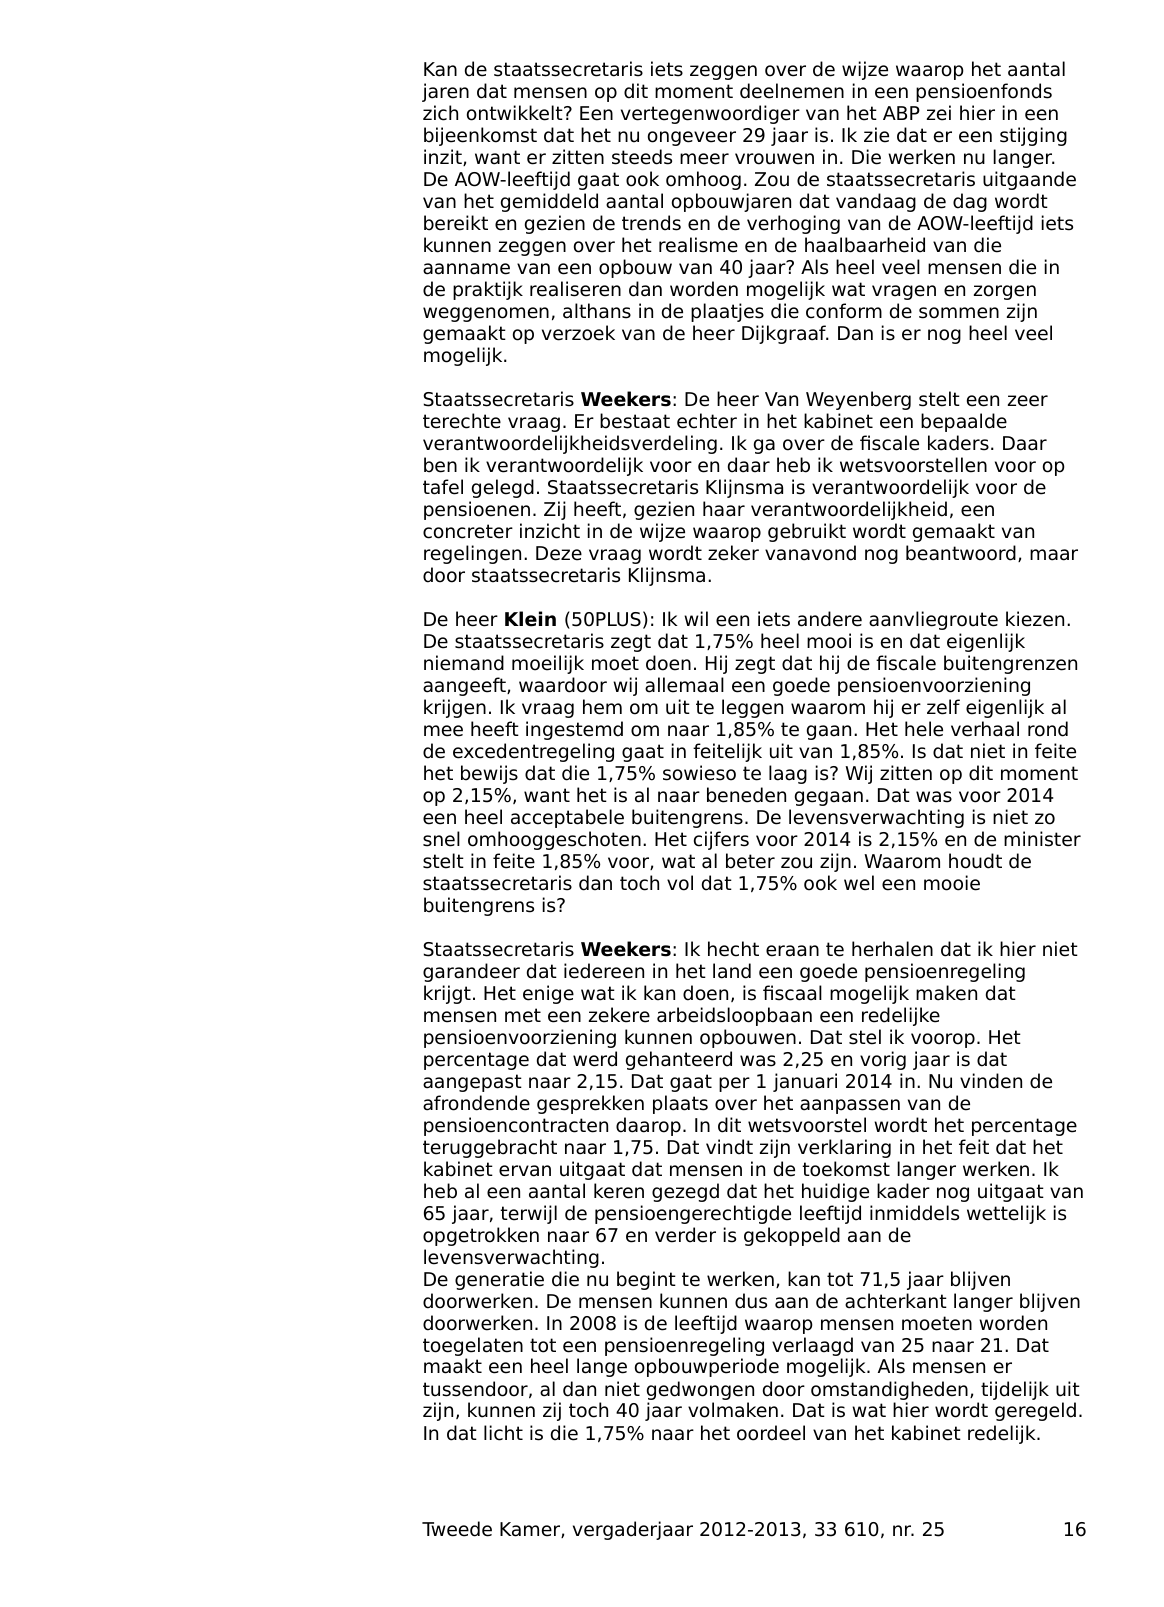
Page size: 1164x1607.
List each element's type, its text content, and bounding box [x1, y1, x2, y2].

text Kan de staatssecretaris iets zeggen over de wijze waarop het aantal jaren dat mensen op dit moment deelnemen in een pensioenfonds zich ontwikkelt? Een vertegenwoordiger van het ABP zei hier in een bijeenkomst dat het nu ongeveer 29 jaar is. Ik zie dat er een stijging inzit, want er zitten steeds meer vrouwen in. Die werken nu langer. De AOW-leeftijd gaat ook omhoog. Zou de staatssecretaris uitgaande van het gemiddeld aantal opbouwjaren dat vandaag de dag wordt bereikt en gezien de trends en de verhoging van de AOW-leeftijd iets kunnen zeggen over het realisme en de haalbaarheid van die aanname van een opbouw van 40 jaar? Als heel veel mensen die in de praktijk realiseren dan worden mogelijk wat vragen en zorgen weggenomen, althans in de plaatjes die conform de sommen zijn gemaakt op verzoek van de heer Dijkgraaf. Dan is er nog heel veel mogelijk. [422, 59, 1087, 367]
text De generatie die nu begint te werken, kan tot 71,5 jaar blijven doorwerken. De mensen kunnen dus aan de achterkant langer blijven doorwerken. In 2008 is de leeftijd waarop mensen moeten worden toegelaten tot een pensioenregeling verlaagd van 25 naar 21. Dat maakt een heel lange opbouwperiode mogelijk. Als mensen er tussendoor, al dan niet gedwongen door omstandigheden, tijdelijk uit zijn, kunnen zij toch 40 jaar volmaken. Dat is wat hier wordt geregeld. In dat licht is die 1,75% naar het oordeel van het kabinet redelijk. [422, 1268, 1087, 1444]
text De heer Klein (50PLUS): Ik wil een iets andere aanvliegroute kiezen. De staatssecretaris zegt dat 1,75% heel mooi is en dat eigenlijk niemand moeilijk moet doen. Hij zegt dat hij de fiscale buitengrenzen aangeeft, waardoor wij allemaal een goede pensioenvoorziening krijgen. Ik vraag hem om uit te leggen waarom hij er zelf eigenlijk al mee heeft ingestemd om naar 1,85% te gaan. Het hele verhaal rond de excedentregeling gaat in feitelijk uit van 1,85%. Is dat niet in feite het bewijs dat die 1,75% sowieso te laag is? Wij zitten op dit moment op 2,15%, want het is al naar beneden gegaan. Dat was voor 2014 een heel acceptabele buitengrens. De levensverwachting is niet zo snel omhooggeschoten. Het cijfers voor 2014 is 2,15% en de minister stelt in feite 1,85% voor, wat al beter zou zijn. Waarom houdt de staatssecretaris dan toch vol dat 1,75% ook wel een mooie buitengrens is? [422, 609, 1087, 917]
text Staatssecretaris Weekers: De heer Van Weyenberg stelt een zeer terechte vraag. Er bestaat echter in het kabinet een bepaalde verantwoordelijkheidsverdeling. Ik ga over de fiscale kaders. Daar ben ik verantwoordelijk voor en daar heb ik wetsvoorstellen voor op tafel gelegd. Staatssecretaris Klijnsma is verantwoordelijk voor de pensioenen. Zij heeft, gezien haar verantwoordelijkheid, een concreter inzicht in de wijze waarop gebruikt wordt gemaakt van regelingen. Deze vraag wordt zeker vanavond nog beantwoord, maar door staatssecretaris Klijnsma. [422, 389, 1087, 587]
text Staatssecretaris Weekers: Ik hecht eraan te herhalen dat ik hier niet garandeer dat iedereen in het land een goede pensioenregeling krijgt. Het enige wat ik kan doen, is fiscaal mogelijk maken dat mensen met een zekere arbeidsloopbaan een redelijke pensioenvoorziening kunnen opbouwen. Dat stel ik voorop. Het percentage dat werd gehanteerd was 2,25 en vorig jaar is dat aangepast naar 2,15. Dat gaat per 1 januari 2014 in. Nu vinden de afrondende gesprekken plaats over het aanpassen van de pensioencontracten daarop. In dit wetsvoorstel wordt het percentage teruggebracht naar 1,75. Dat vindt zijn verklaring in het feit dat het kabinet ervan uitgaat dat mensen in de toekomst langer werken. Ik heb al een aantal keren gezegd dat het huidige kader nog uitgaat van 65 jaar, terwijl de pensioengerechtigde leeftijd inmiddels wettelijk is opgetrokken naar 67 en verder is gekoppeld aan de levensverwachting. [422, 939, 1087, 1268]
